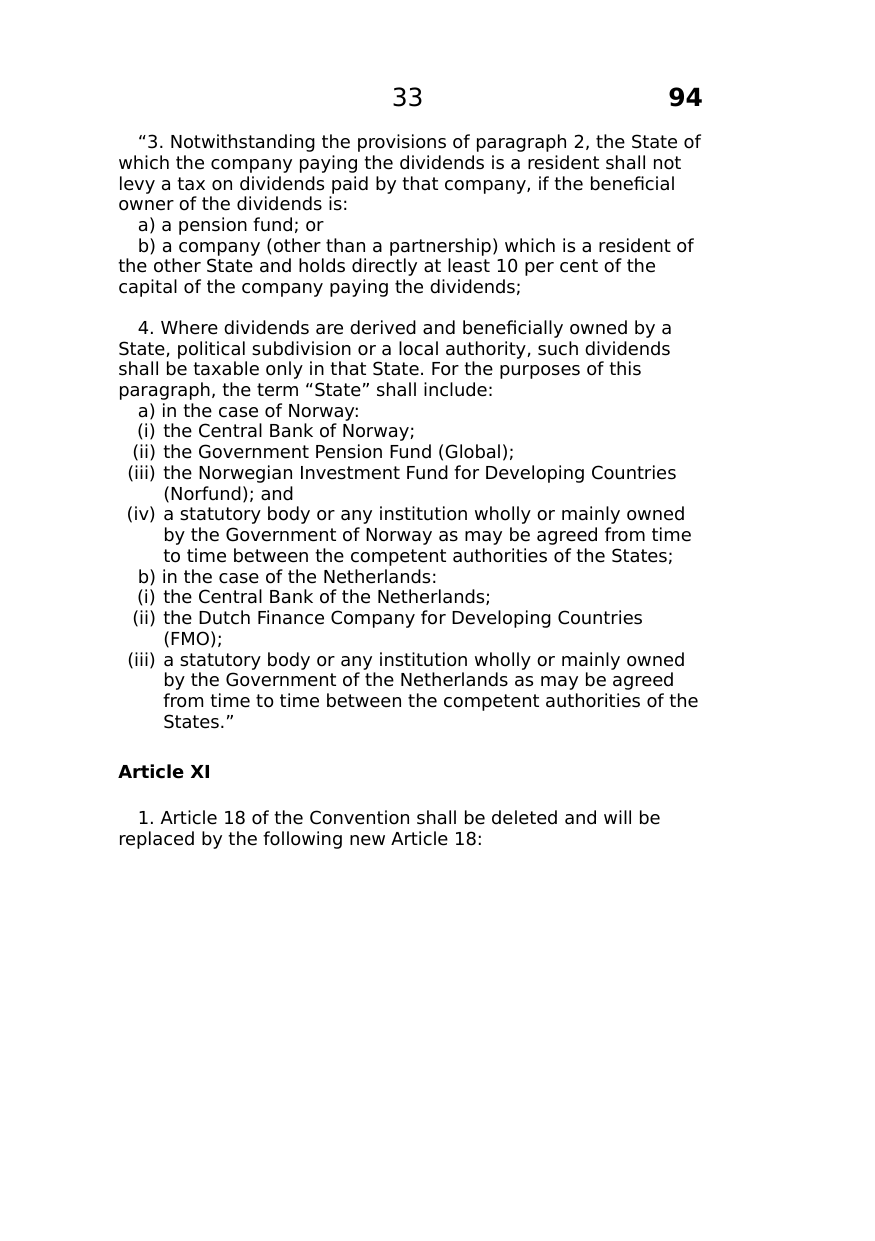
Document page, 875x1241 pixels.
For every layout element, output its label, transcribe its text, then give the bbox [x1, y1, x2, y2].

text (iii) a statutory body or any institution wholly or mainly owned by the Government of the Netherlands as may be agreed from time to time between the competent authorities of the States.” [118, 649, 703, 732]
text a) a pension fund; or [118, 215, 703, 236]
text (ii) the Dutch Finance Company for Developing Countries (FMO); [118, 608, 703, 649]
text (i) the Central Bank of the Netherlands; [118, 587, 703, 608]
text a) in the case of Norway: [118, 401, 703, 421]
text b) a company (other than a partnership) which is a resident of the other State and holds directly at least 10 per cent of the capital of the company paying the dividends; [118, 236, 703, 298]
subtitle Article XI [118, 762, 703, 783]
text (ii) the Government Pension Fund (Global); [118, 442, 703, 463]
text “3. Notwithstanding the provisions of paragraph 2, the State of which the company paying the dividends is a resident shall not levy a tax on dividends paid by that company, if the beneficial owner of the dividends is: [118, 132, 703, 215]
text (iii) the Norwegian Investment Fund for Developing Countries (Norfund); and [118, 463, 703, 504]
text 4. Where dividends are derived and beneficially owned by a State, political subdivision or a local authority, such dividends shall be taxable only in that State. For the purposes of this paragraph, the term “State” shall include: [118, 318, 703, 401]
text b) in the case of the Netherlands: [118, 566, 703, 587]
text (i) the Central Bank of Norway; [118, 421, 703, 442]
text 1. Article 18 of the Convention shall be deleted and will be replaced by the following new Article 18: [118, 808, 703, 849]
text (iv) a statutory body or any institution wholly or mainly owned by the Government of Norway as may be agreed from time to time between the competent authorities of the States; [118, 504, 703, 566]
